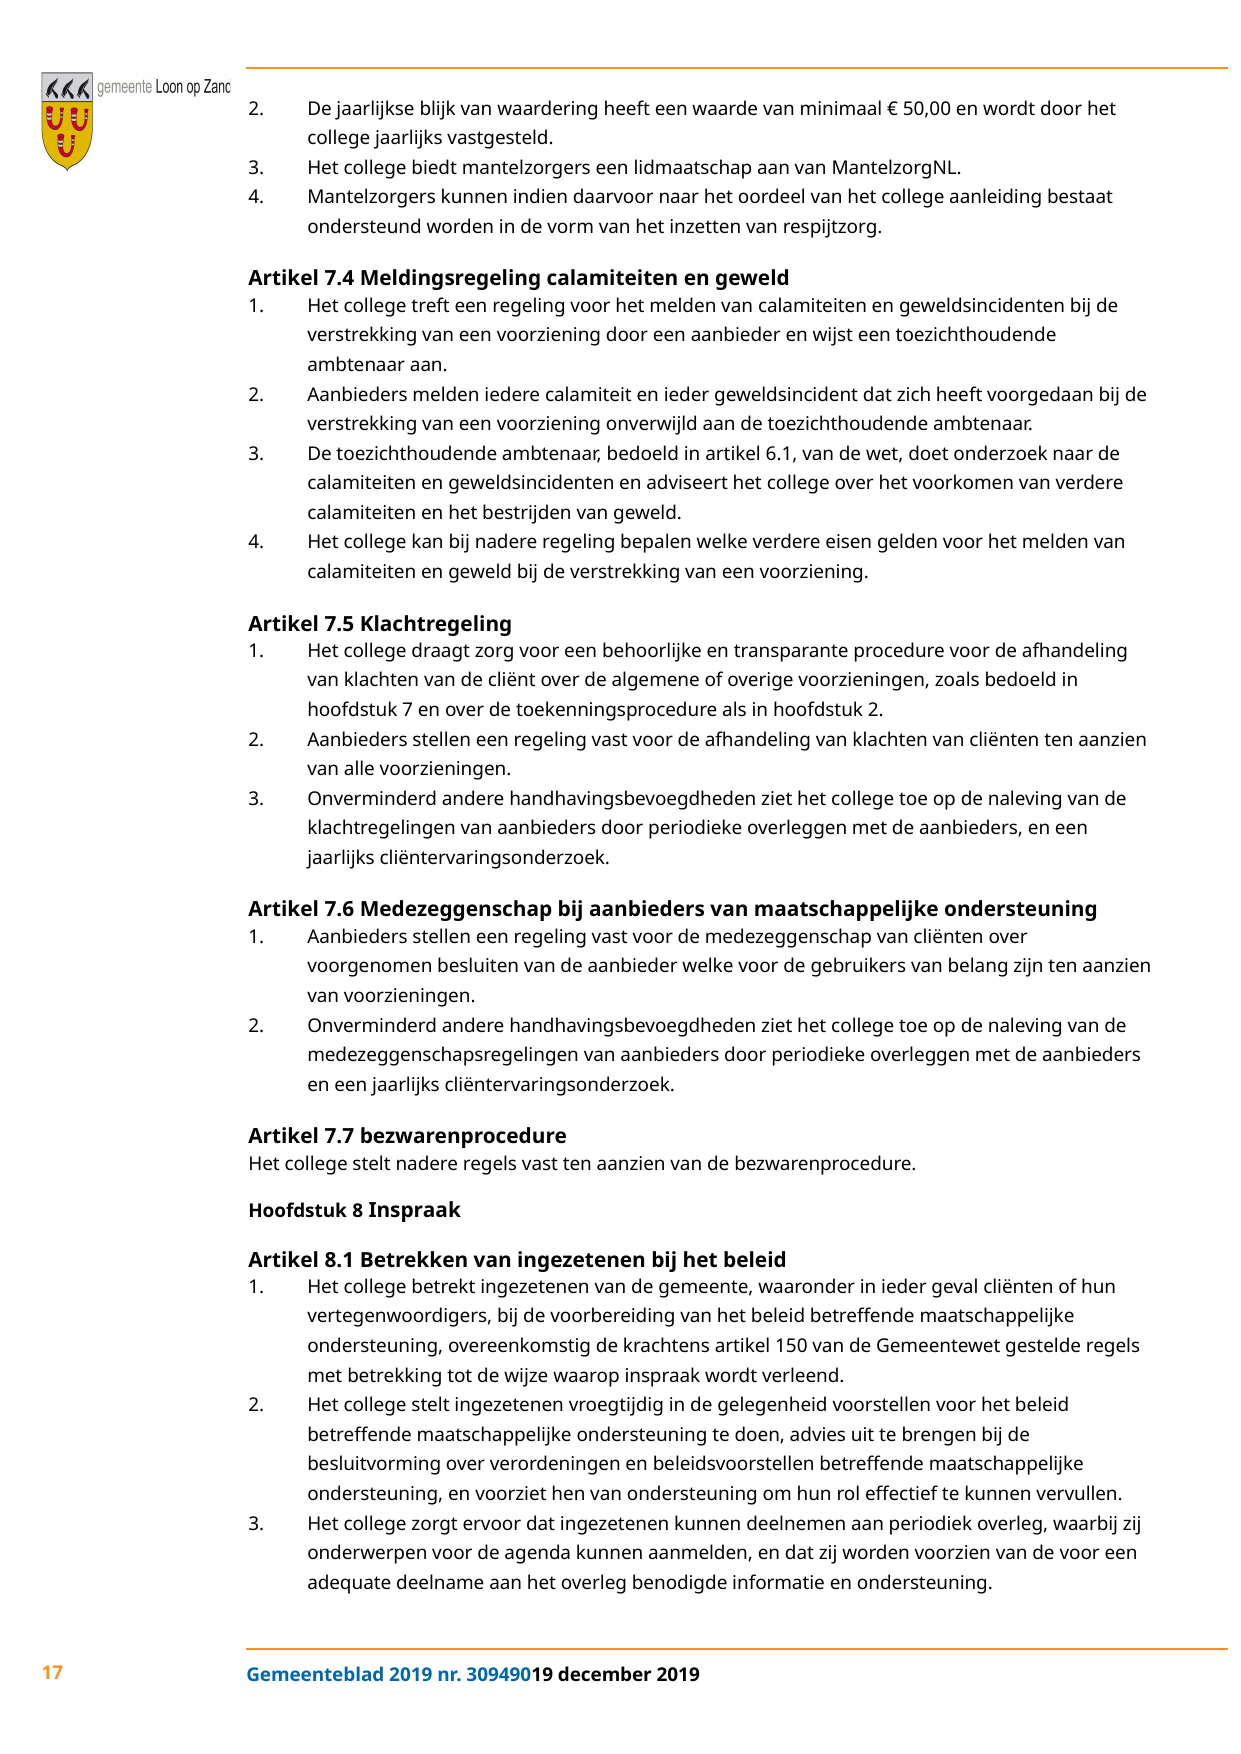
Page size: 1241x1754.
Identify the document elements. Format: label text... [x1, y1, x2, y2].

picture [41, 47, 231, 172]
list Onverminderd andere handhavingsbevoegdheden ziet het college toe op de naleving van de medezeggenschapsregelingen van aanbieders door periodieke overleggen met de aanbieders en een jaarlijks cliëntervaringsonderzoek. [248, 1012, 1152, 1097]
text Het college stelt nadere regels vast ten aanzien van de bezwarenprocedure. [248, 1150, 1152, 1176]
list Aanbieders melden iedere calamiteit en ieder geweldsincident dat zich heeft voorgedaan bij de verstrekking van een voorziening onverwijld aan de toezichthoudende ambtenaar. [248, 381, 1152, 436]
list Het college draagt zorg voor een behoorlijke en transparante procedure voor de afhandeling van klachten van de cliënt over de algemene of overige voorzieningen, zoals bedoeld in hoofdstuk 7 en over de toekenningsprocedure als in hoofdstuk 2. [248, 637, 1152, 722]
text Hoofdstuk 8 Inspraak [248, 1195, 1152, 1224]
list Onverminderd andere handhavingsbevoegdheden ziet het college toe op de naleving van de klachtregelingen van aanbieders door periodieke overleggen met de aanbieders, en een jaarlijks cliëntervaringsonderzoek. [248, 785, 1152, 870]
list Mantelzorgers kunnen indien daarvoor naar het oordeel van het college aanleiding bestaat ondersteund worden in de vorm van het inzetten van respijtzorg. [248, 183, 1152, 239]
list Aanbieders stellen een regeling vast voor de afhandeling van klachten van cliënten ten aanzien van alle voorzieningen. [248, 726, 1152, 781]
list Het college biedt mantelzorgers een lidmaatschap aan van MantelzorgNL. [248, 154, 1152, 180]
list Het college zorgt ervoor dat ingezetenen kunnen deelnemen aan periodiek overleg, waarbij zij onderwerpen voor de agenda kunnen aanmelden, en dat zij worden voorzien van de voor een adequate deelname aan het overleg benodigde informatie en ondersteuning. [248, 1510, 1152, 1595]
text Artikel 8.1 Betrekken van ingezetenen bij het beleid [248, 1245, 1152, 1273]
list Het college treft een regeling voor het melden van calamiteiten en geweldsincidenten bij de verstrekking van een voorziening door een aanbieder en wijst een toezichthoudende ambtenaar aan. [248, 292, 1152, 377]
list Aanbieders stellen een regeling vast voor de medezeggenschap van cliënten over voorgenomen besluiten van de aanbieder welke voor de gebruikers van belang zijn ten aanzien van voorzieningen. [248, 923, 1152, 1008]
list Het college kan bij nadere regeling bepalen welke verdere eisen gelden voor het melden van calamiteiten en geweld bij de verstrekking van een voorziening. [248, 529, 1152, 584]
text Artikel 7.7 bezwarenprocedure [248, 1121, 1152, 1150]
list Het college betrekt ingezetenen van de gemeente, waaronder in ieder geval cliënten of hun vertegenwoordigers, bij de voorbereiding van het beleid betreffende maatschappelijke ondersteuning, overeenkomstig de krachtens artikel 150 van de Gemeentewet gestelde regels met betrekking tot de wijze waarop inspraak wordt verleend. [248, 1273, 1152, 1388]
text Artikel 7.6 Medezeggenschap bij aanbieders van maatschappelijke ondersteuning [248, 894, 1152, 923]
list De jaarlijkse blijk van waardering heeft een waarde van minimaal € 50,00 en wordt door het college jaarlijks vastgesteld. [248, 95, 1152, 150]
list De toezichthoudende ambtenaar, bedoeld in artikel 6.1, van de wet, doet onderzoek naar de calamiteiten en geweldsincidenten en adviseert het college over het voorkomen van verdere calamiteiten en het bestrijden van geweld. [248, 440, 1152, 525]
text Artikel 7.4 Meldingsregeling calamiteiten en geweld [248, 263, 1152, 292]
text Artikel 7.5 Klachtregeling [248, 609, 1152, 637]
list Het college stelt ingezetenen vroegtijdig in de gelegenheid voorstellen voor het beleid betreffende maatschappelijke ondersteuning te doen, advies uit te brengen bij de besluitvorming over verordeningen en beleidsvoorstellen betreffende maatschappelijke ondersteuning, en voorziet hen van ondersteuning om hun rol effectief te kunnen vervullen. [248, 1391, 1152, 1506]
